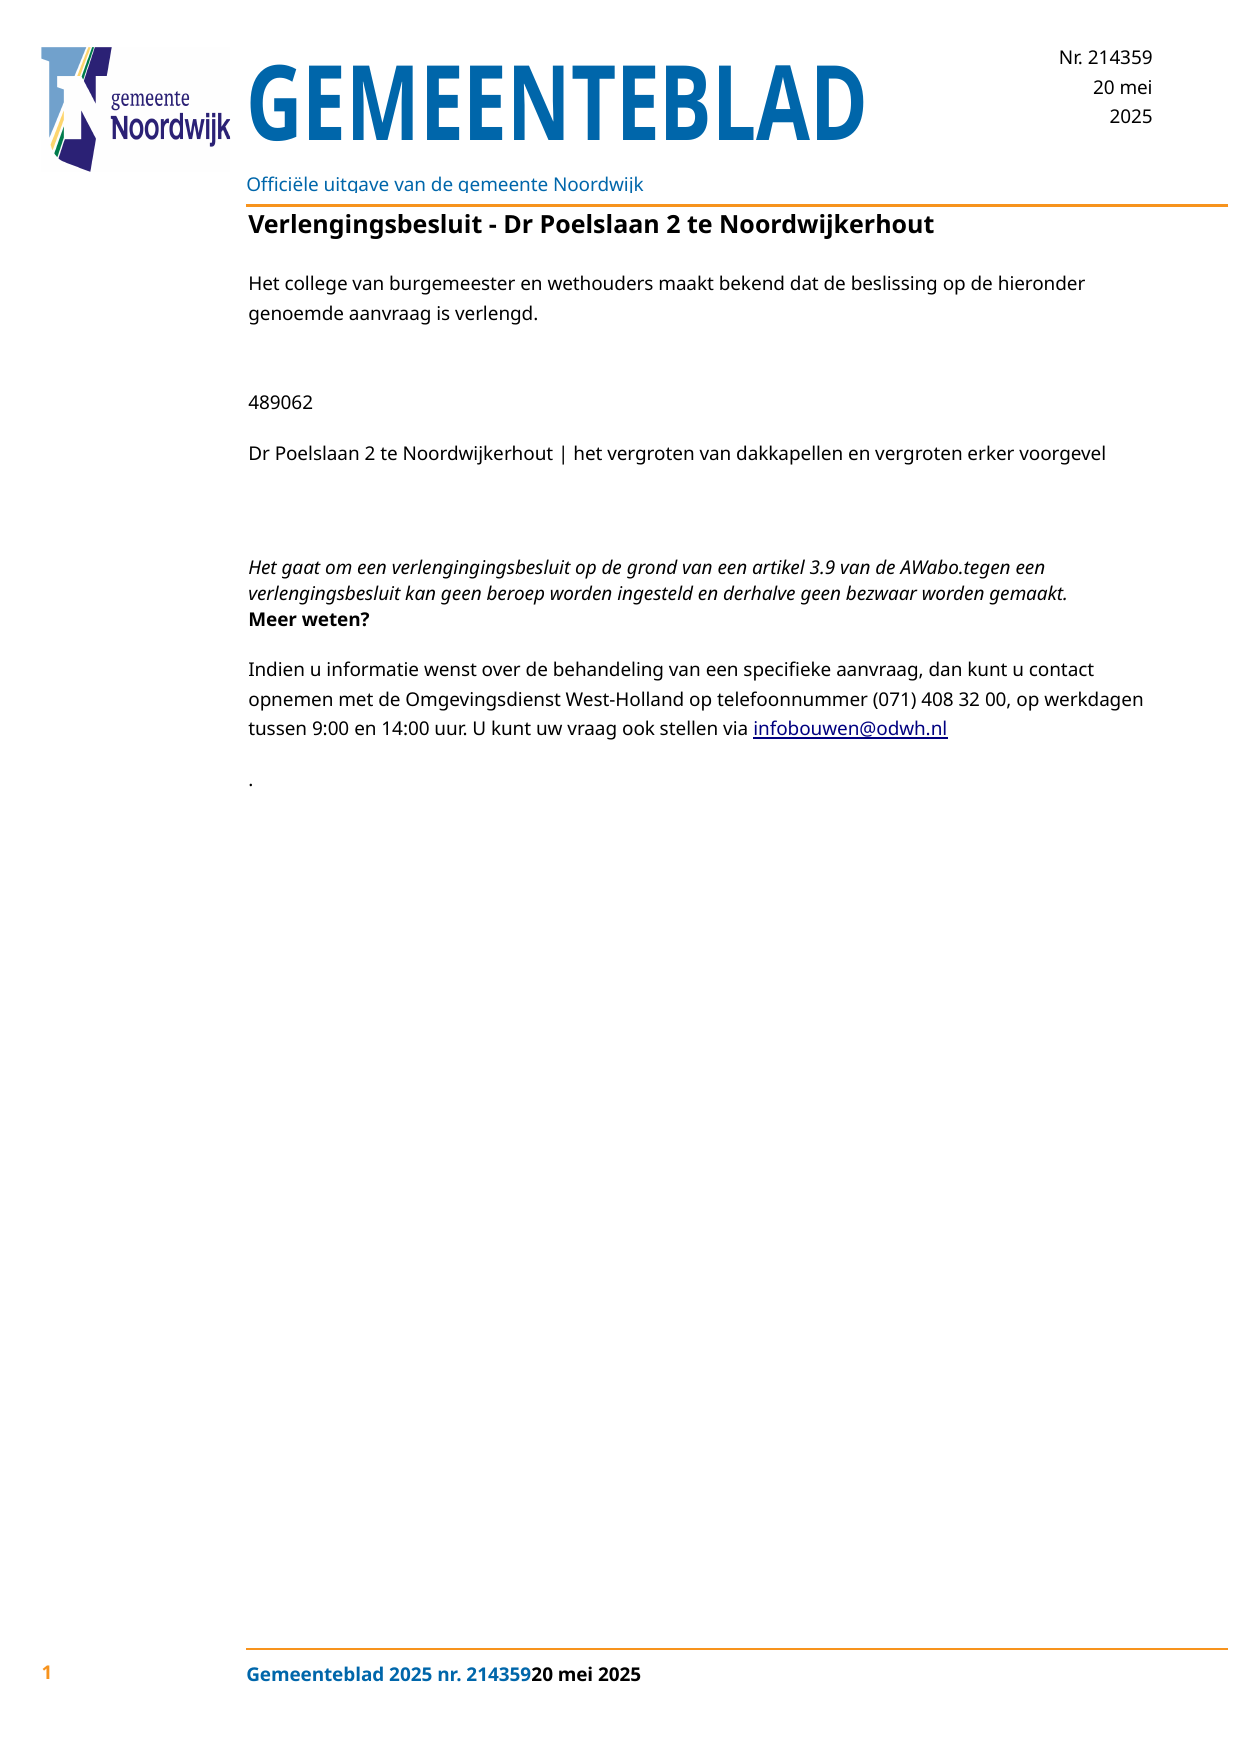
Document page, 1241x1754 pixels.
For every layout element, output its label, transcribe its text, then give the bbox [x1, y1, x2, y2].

text Het college van burgemeester en wethouders maakt bekend dat de beslissing op de hieronder genoemde aanvraag is verlengd. [248, 270, 1152, 326]
text Meer weten? [248, 606, 1152, 632]
picture [41, 47, 231, 172]
text . [248, 766, 1152, 792]
text Het gaat om een verlengingingsbesluit op de grond van een artikel 3.9 van de AWabo.tegen een verlengingsbesluit kan geen beroep worden ingesteld en derhalve geen bezwaar worden gemaakt. [248, 554, 1152, 606]
text 489062 [248, 389, 1152, 415]
text Verlengingsbesluit - Dr Poelslaan 2 te Noordwijkerhout [248, 207, 1152, 241]
text Indien u informatie wenst over de behandeling van een specifieke aanvraag, dan kunt u contact opnemen met de Omgevingsdienst West-Holland op telefoonnummer (071) 408 32 00, op werkdagen tussen 9:00 en 14:00 uur. U kunt uw vraag ook stellen via infobouwen@odwh.nl [248, 656, 1152, 741]
text Dr Poelslaan 2 te Noordwijkerhout | het vergroten van dakkapellen en vergroten erker voorgevel [248, 440, 1152, 466]
